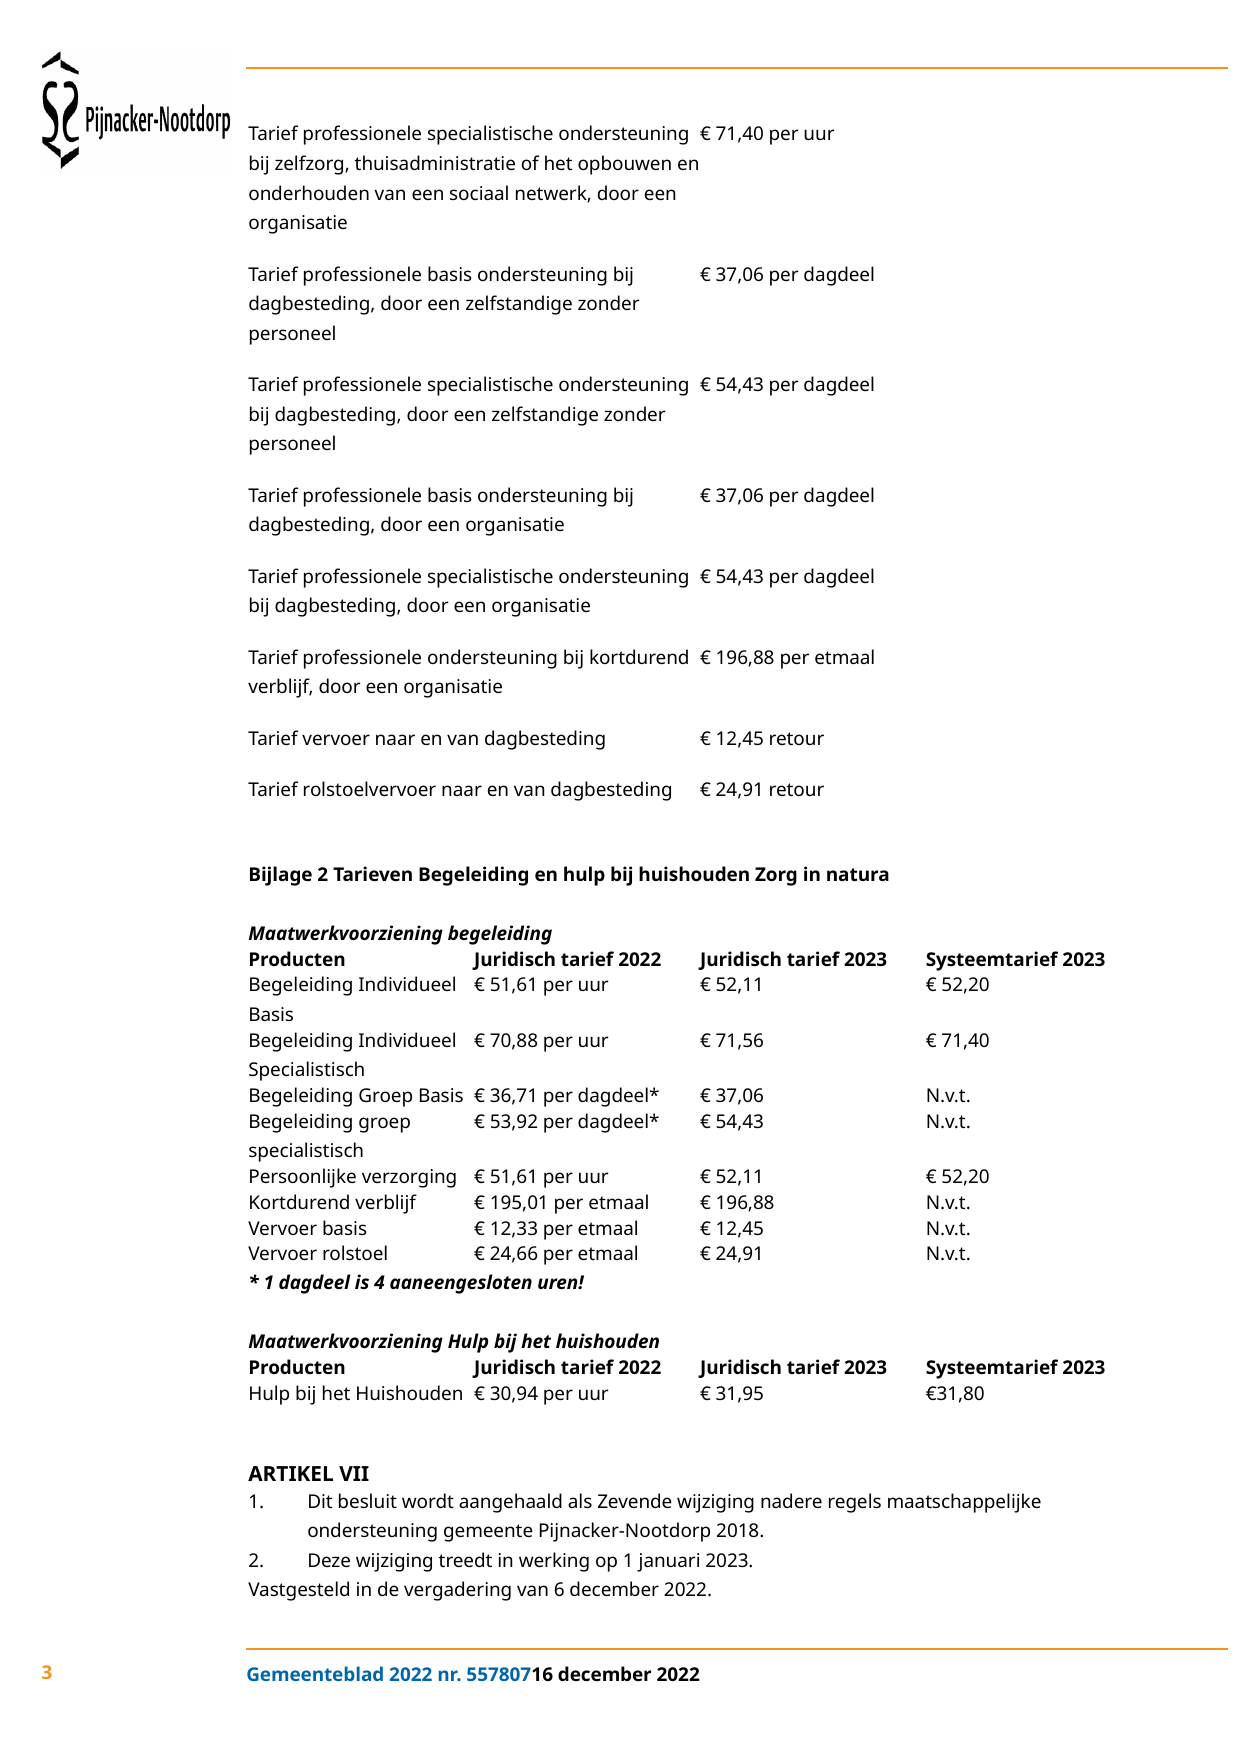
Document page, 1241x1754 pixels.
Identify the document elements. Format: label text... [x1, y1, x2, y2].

table_cell Systeemtarief 2023 [926, 1354, 1152, 1380]
table_cell N.v.t. [926, 1189, 1152, 1215]
table_header Maatwerkvoorziening Hulp bij het huishouden [248, 1329, 1152, 1354]
table_cell [700, 456, 1152, 482]
table_cell Hulp bij het Huishouden [248, 1380, 474, 1406]
table_cell Begeleiding Groep Basis [248, 1082, 474, 1108]
table_cell € 51,61 per uur [474, 972, 700, 1027]
table_cell Tarief professionele basis ondersteuning bij dagbesteding, door een zelfstandige zonder personeel [248, 261, 700, 346]
table_cell € 36,71 per dagdeel* [474, 1082, 700, 1108]
table_cell € 70,88 per uur [474, 1027, 700, 1082]
table_cell Systeemtarief 2023 [926, 946, 1152, 972]
table_cell [248, 456, 700, 482]
table_cell Tarief professionele ondersteuning bij kortdurend verblijf, door een organisatie [248, 644, 700, 699]
table_cell Juridisch tarief 2023 [700, 1354, 926, 1380]
table_cell [248, 346, 700, 371]
table_cell € 52,20 [926, 1163, 1152, 1189]
table_cell Kortdurend verblijf [248, 1189, 474, 1215]
table_cell [248, 537, 700, 563]
table_cell [700, 95, 1152, 121]
text * 1 dagdeel is 4 aaneengesloten uren! [248, 1269, 1152, 1295]
table_cell Tarief professionele specialistische ondersteuning bij dagbesteding, door een organisatie [248, 563, 700, 618]
table_cell Tarief professionele basis ondersteuning bij dagbesteding, door een organisatie [248, 482, 700, 537]
table_cell € 12,45 [700, 1215, 926, 1240]
table_cell € 54,43 per dagdeel [700, 371, 1152, 456]
table_cell [248, 95, 700, 121]
table_cell €31,80 [926, 1380, 1152, 1406]
table_cell € 196,88 [700, 1189, 926, 1215]
table_cell N.v.t. [926, 1108, 1152, 1163]
table_cell Tarief vervoer naar en van dagbesteding [248, 725, 700, 751]
table_cell [248, 235, 700, 261]
table_cell [700, 802, 1152, 828]
table_cell € 30,94 per uur [474, 1380, 700, 1406]
table_cell Vervoer basis [248, 1215, 474, 1240]
table_cell € 37,06 [700, 1082, 926, 1108]
text Vastgesteld in de vergadering van 6 december 2022. [248, 1577, 1152, 1602]
table_cell Tarief professionele specialistische ondersteuning bij zelfzorg, thuisadministratie of het opbouwen en onderhouden van een sociaal netwerk, door een organisatie [248, 121, 700, 235]
table_cell € 24,66 per etmaal [474, 1240, 700, 1266]
text Bijlage 2 Tarieven Begeleiding en hulp bij huishouden Zorg in natura [248, 861, 1152, 887]
table_cell [700, 346, 1152, 371]
table_cell € 54,43 per dagdeel [700, 563, 1152, 618]
table_cell € 196,88 per etmaal [700, 644, 1152, 699]
table_cell [248, 618, 700, 644]
table_cell N.v.t. [926, 1082, 1152, 1108]
table_cell [248, 802, 700, 828]
table_cell € 31,95 [700, 1380, 926, 1406]
table_cell Tarief rolstoelvervoer naar en van dagbesteding [248, 777, 700, 802]
table_cell Juridisch tarief 2023 [700, 946, 926, 972]
table_cell Vervoer rolstoel [248, 1240, 474, 1266]
text ARTIKEL VII [248, 1459, 1152, 1488]
table_cell N.v.t. [926, 1240, 1152, 1266]
table_cell € 51,61 per uur [474, 1163, 700, 1189]
table_cell [248, 699, 700, 725]
table_cell € 71,40 [926, 1027, 1152, 1082]
table_cell € 52,11 [700, 972, 926, 1027]
table_cell € 195,01 per etmaal [474, 1189, 700, 1215]
table_cell € 24,91 [700, 1240, 926, 1266]
table_cell Persoonlijke verzorging [248, 1163, 474, 1189]
table_cell [700, 235, 1152, 261]
table_cell Juridisch tarief 2022 [474, 946, 700, 972]
table_cell [700, 537, 1152, 563]
table_cell € 37,06 per dagdeel [700, 261, 1152, 346]
picture [41, 47, 231, 172]
table_cell Juridisch tarief 2022 [474, 1354, 700, 1380]
table_cell € 71,40 per uur [700, 121, 1152, 235]
table_cell Begeleiding groep specialistisch [248, 1108, 474, 1163]
table_cell N.v.t. [926, 1215, 1152, 1240]
table_cell [700, 618, 1152, 644]
table_cell € 24,91 retour [700, 777, 1152, 802]
table_cell € 12,45 retour [700, 725, 1152, 751]
list Dit besluit wordt aangehaald als Zevende wijziging nadere regels maatschappelijke ondersteuning gemeente Pijnacker-Nootdorp 2018. [248, 1488, 1152, 1543]
table_cell € 53,92 per dagdeel* [474, 1108, 700, 1163]
table_header Maatwerkvoorziening begeleiding [248, 920, 1152, 946]
table_cell € 37,06 per dagdeel [700, 482, 1152, 537]
table_cell Producten [248, 1354, 474, 1380]
table_cell [248, 751, 700, 777]
table_cell [700, 699, 1152, 725]
table_cell € 54,43 [700, 1108, 926, 1163]
table_cell Tarief professionele specialistische ondersteuning bij dagbesteding, door een zelfstandige zonder personeel [248, 371, 700, 456]
table_cell [700, 751, 1152, 777]
list Deze wijziging treedt in werking op 1 januari 2023. [248, 1547, 1152, 1573]
table_cell Begeleiding Individueel Specialistisch [248, 1027, 474, 1082]
table_cell € 52,11 [700, 1163, 926, 1189]
table_cell € 52,20 [926, 972, 1152, 1027]
table_cell Begeleiding Individueel Basis [248, 972, 474, 1027]
table_cell € 71,56 [700, 1027, 926, 1082]
table_cell Producten [248, 946, 474, 972]
table_cell € 12,33 per etmaal [474, 1215, 700, 1240]
